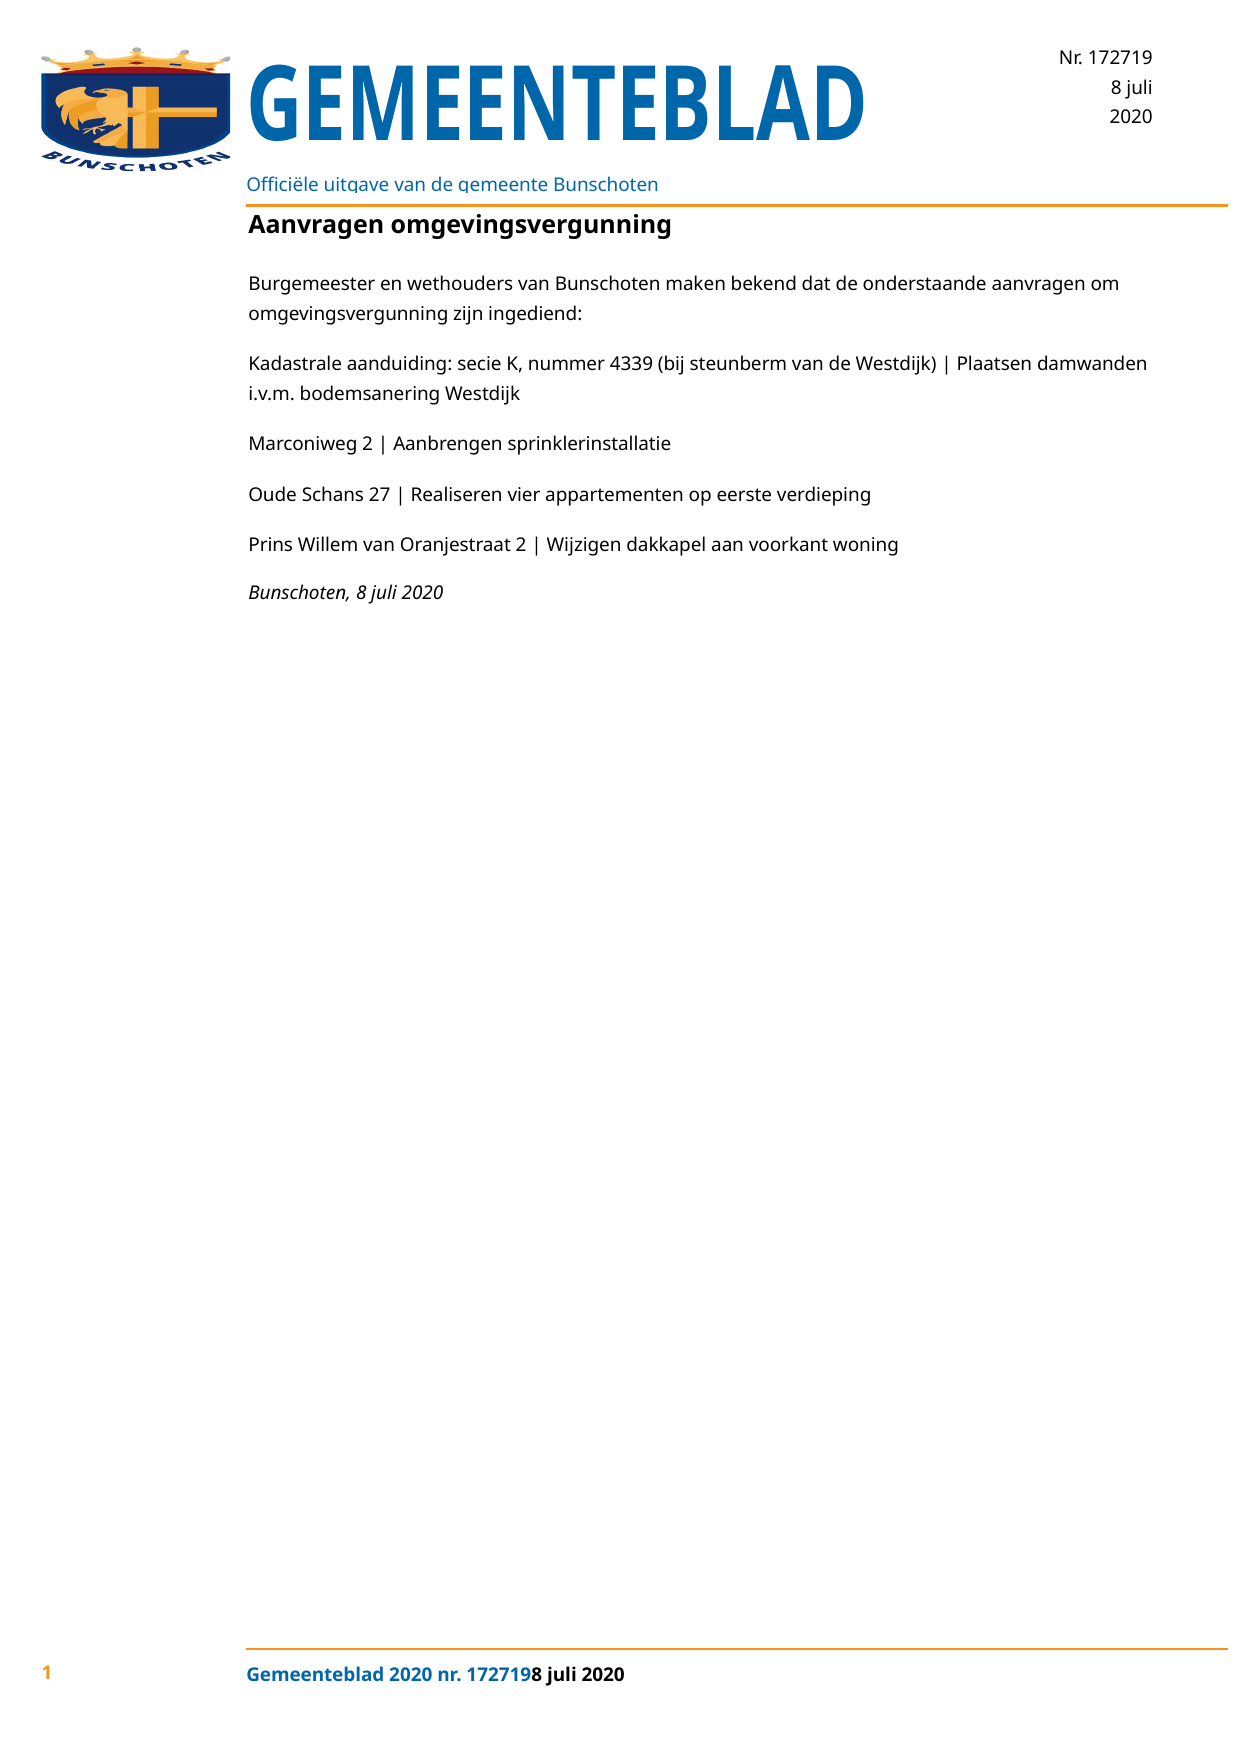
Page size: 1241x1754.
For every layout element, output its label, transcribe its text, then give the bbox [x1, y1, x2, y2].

picture [41, 47, 231, 172]
text Oude Schans 27 | Realiseren vier appartementen op eerste verdieping [248, 481, 1152, 506]
text Marconiweg 2 | Aanbrengen sprinklerinstallatie [248, 430, 1152, 456]
text Kadastrale aanduiding: secie K, nummer 4339 (bij steunberm van de Westdijk) | Plaatsen damwanden i.v.m. bodemsanering Westdijk [248, 350, 1152, 406]
text Bunschoten, 8 juli 2020 [248, 579, 1152, 605]
text Prins Willem van Oranjestraat 2 | Wijzigen dakkapel aan voorkant woning [248, 531, 1152, 557]
text Burgemeester en wethouders van Bunschoten maken bekend dat de onderstaande aanvragen om omgevingsvergunning zijn ingediend: [248, 270, 1152, 326]
text Aanvragen omgevingsvergunning [248, 207, 1152, 241]
